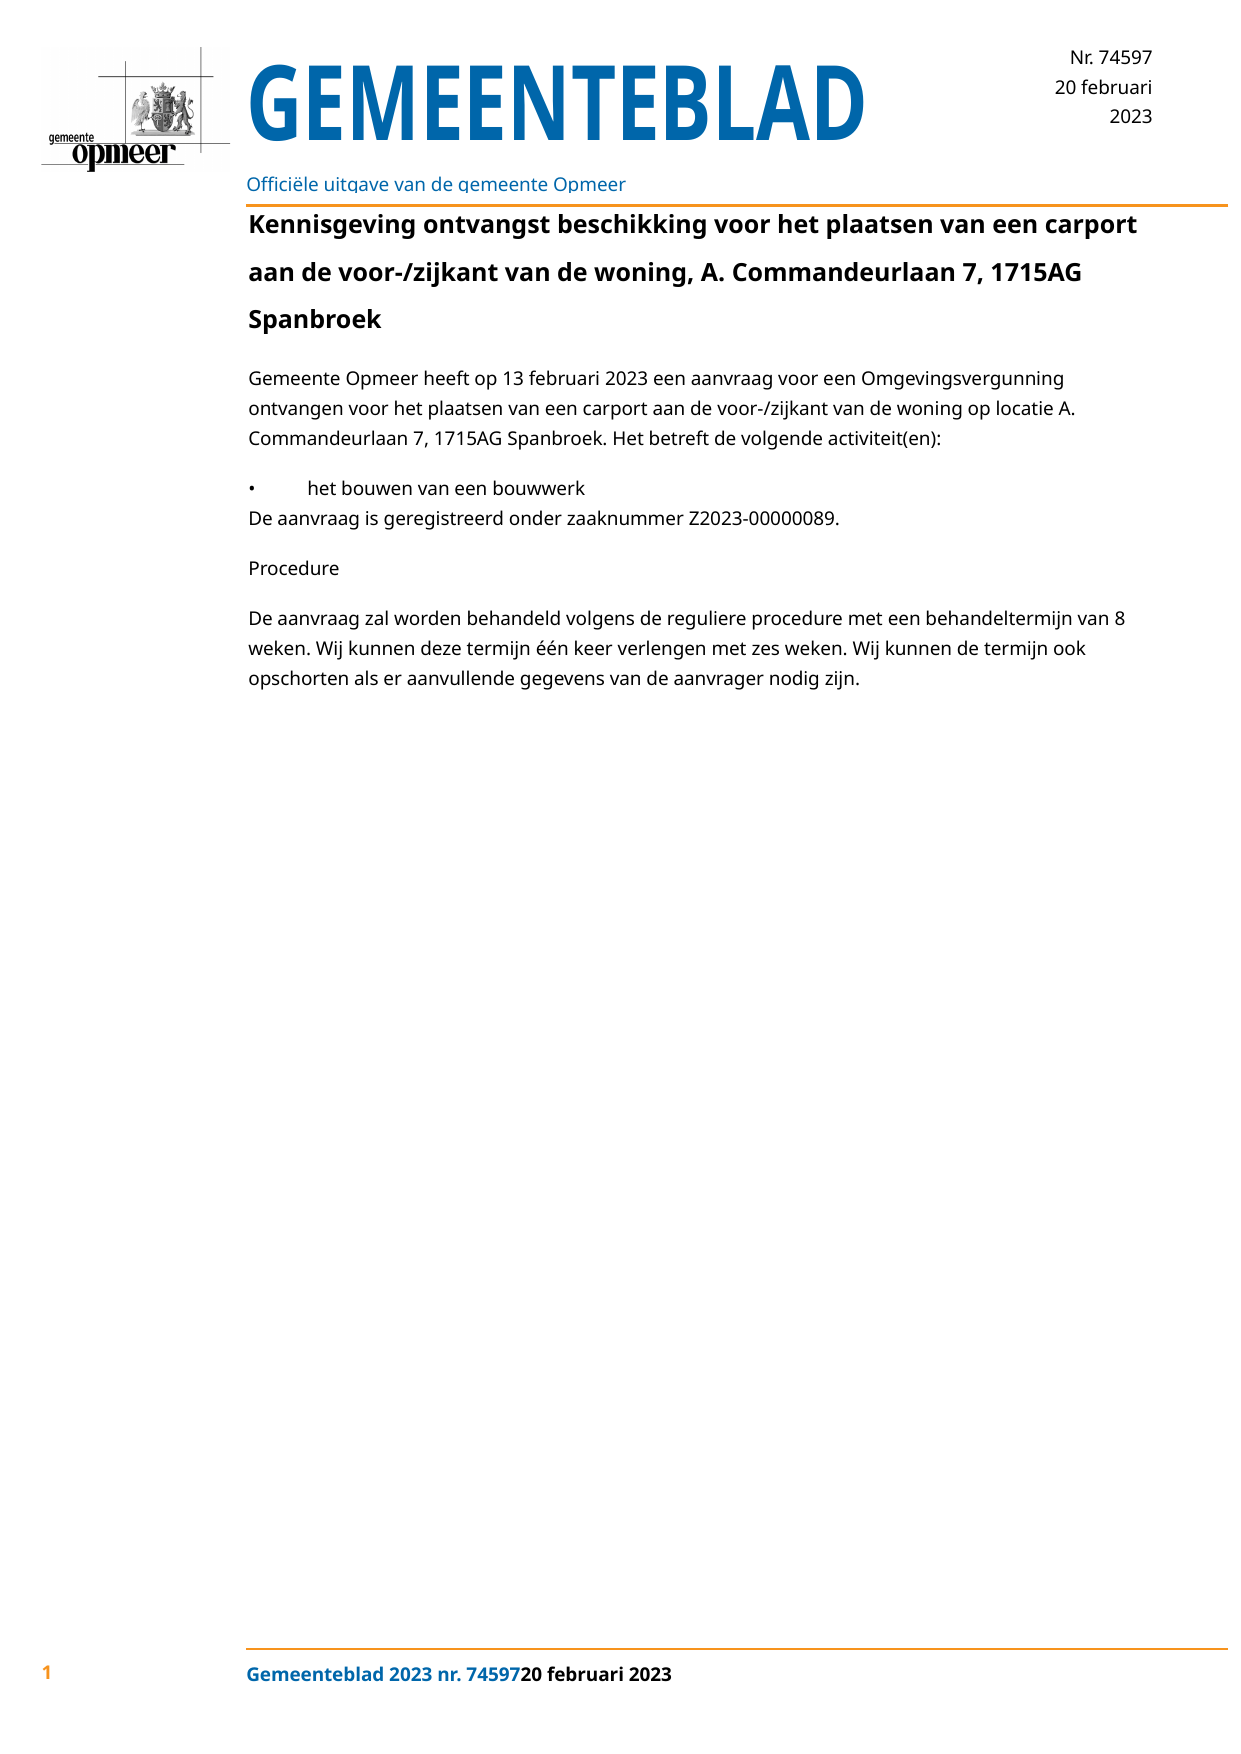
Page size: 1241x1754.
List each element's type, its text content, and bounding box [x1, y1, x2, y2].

text Procedure [248, 555, 1152, 581]
text Kennisgeving ontvangst beschikking voor het plaatsen van een carport aan de voor-/zijkant van de woning, A. Commandeurlaan 7, 1715AG Spanbroek [248, 207, 1152, 336]
picture [41, 47, 231, 172]
text De aanvraag is geregistreerd onder zaaknummer Z2023-00000089. [248, 505, 1152, 530]
list het bouwen van een bouwwerk [248, 475, 1152, 501]
text Gemeente Opmeer heeft op 13 februari 2023 een aanvraag voor een Omgevingsvergunning ontvangen voor het plaatsen van een carport aan de voor-/zijkant van de woning op locatie A. Commandeurlaan 7, 1715AG Spanbroek. Het betreft de volgende activiteit(en): [248, 366, 1152, 450]
text De aanvraag zal worden behandeld volgens de reguliere procedure met een behandeltermijn van 8 weken. Wij kunnen deze termijn één keer verlengen met zes weken. Wij kunnen de termijn ook opschorten als er aanvullende gegevens van de aanvrager nodig zijn. [248, 606, 1152, 690]
